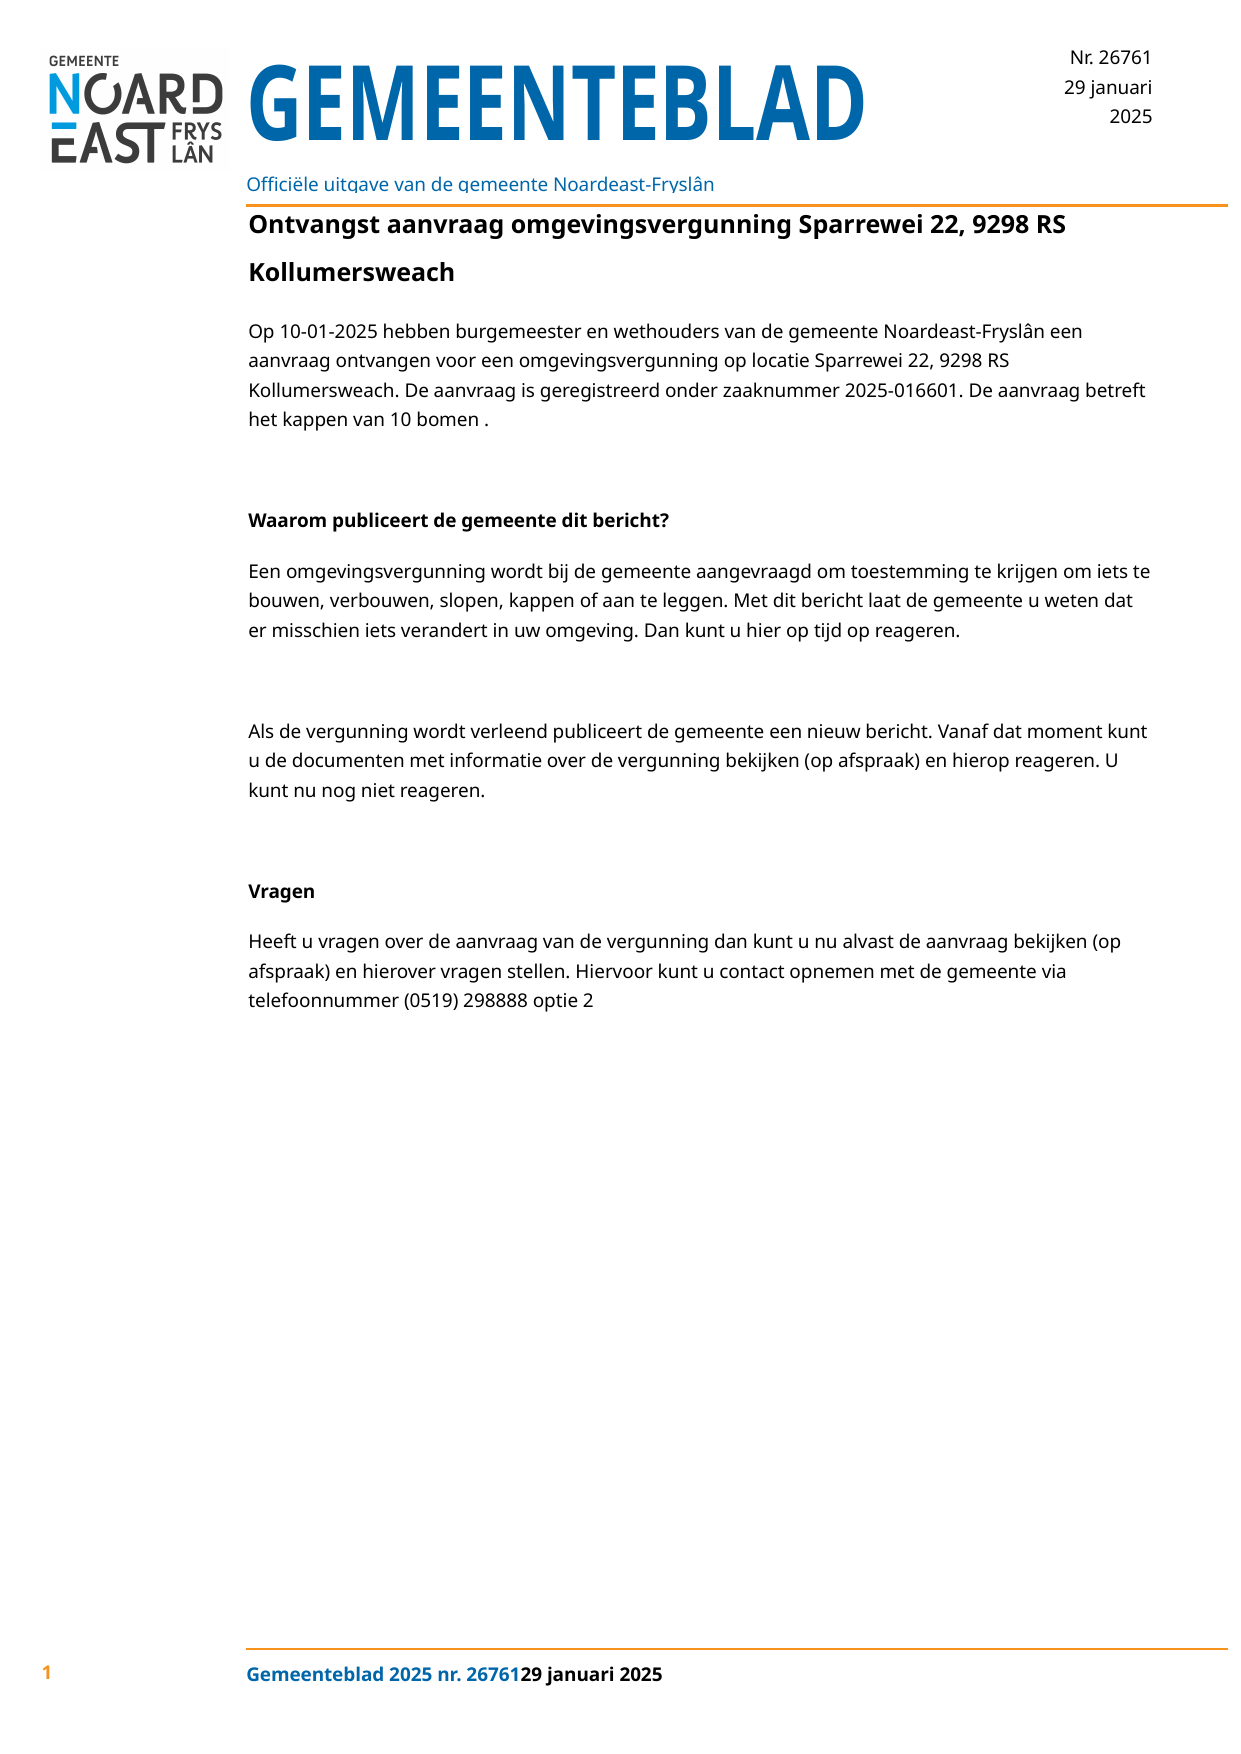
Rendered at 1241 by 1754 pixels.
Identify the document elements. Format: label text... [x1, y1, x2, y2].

text Een omgevingsvergunning wordt bij de gemeente aangevraagd om toestemming te krijgen om iets te bouwen, verbouwen, slopen, kappen of aan te leggen. Met dit bericht laat de gemeente u weten dat er misschien iets verandert in uw omgeving. Dan kunt u hier op tijd op reageren. [248, 558, 1152, 643]
text Ontvangst aanvraag omgevingsvergunning Sparrewei 22, 9298 RS Kollumersweach [248, 207, 1152, 288]
text Heeft u vragen over de aanvraag van de vergunning dan kunt u nu alvast de aanvraag bekijken (op afspraak) en hierover vragen stellen. Hiervoor kunt u contact opnemen met de gemeente via telefoonnummer (0519) 298888 optie 2 [248, 928, 1152, 1013]
text Waarom publiceert de gemeente dit bericht? [248, 507, 1152, 533]
text Op 10-01-2025 hebben burgemeester en wethouders van de gemeente Noardeast-Fryslân een aanvraag ontvangen voor een omgevingsvergunning op locatie Sparrewei 22, 9298 RS Kollumersweach. De aanvraag is geregistreerd onder zaaknummer 2025-016601. De aanvraag betreft het kappen van 10 bomen . [248, 318, 1152, 432]
text Vragen [248, 878, 1152, 904]
picture [41, 47, 231, 172]
text Als de vergunning wordt verleend publiceert de gemeente een nieuw bericht. Vanaf dat moment kunt u de documenten met informatie over de vergunning bekijken (op afspraak) en hierop reageren. U kunt nu nog niet reageren. [248, 718, 1152, 803]
